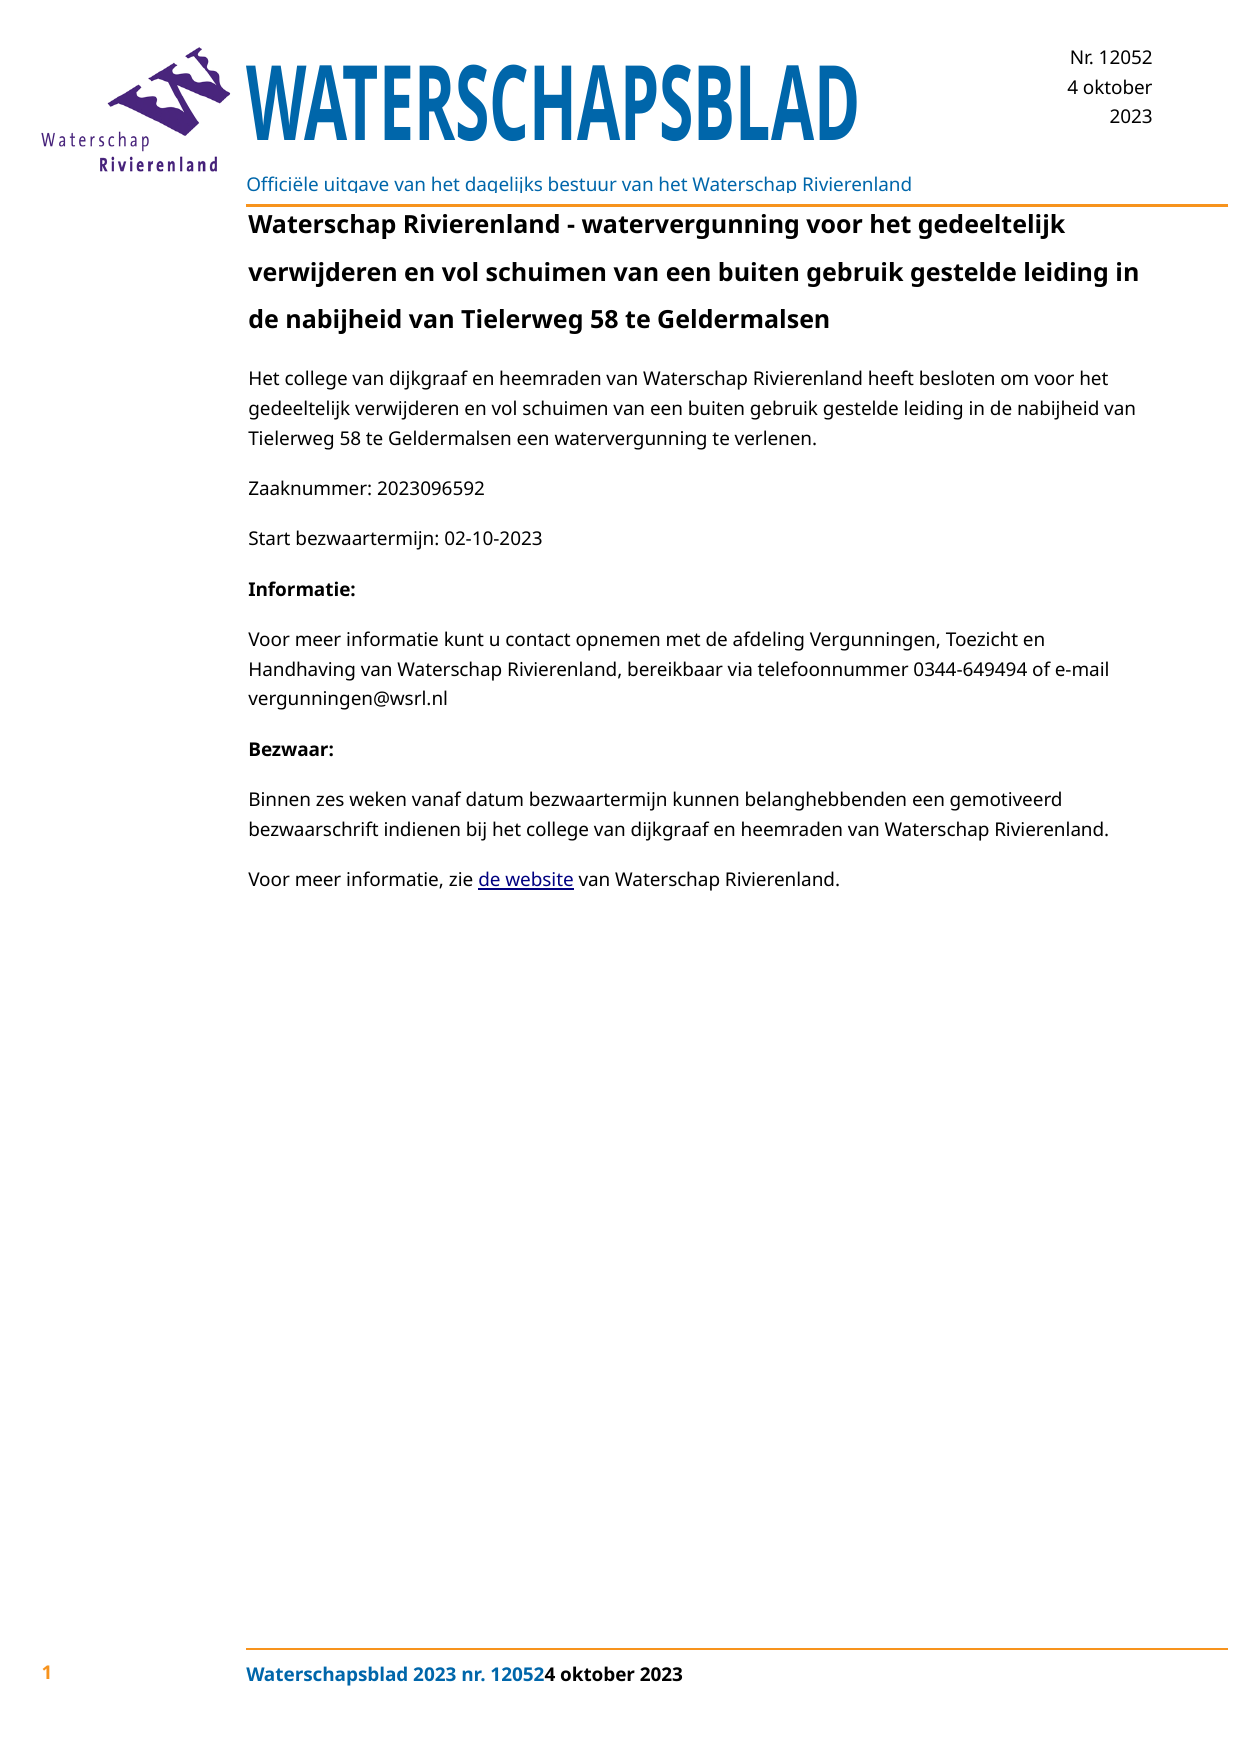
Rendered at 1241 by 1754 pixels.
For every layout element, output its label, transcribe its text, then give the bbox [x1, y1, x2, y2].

picture [41, 47, 231, 172]
text Zaaknummer: 2023096592 [248, 475, 1152, 501]
text Informatie: [248, 576, 1152, 602]
text Waterschap Rivierenland - watervergunning voor het gedeeltelijk verwijderen en vol schuimen van een buiten gebruik gestelde leiding in de nabijheid van Tielerweg 58 te Geldermalsen [248, 207, 1152, 336]
text Bezwaar: [248, 736, 1152, 762]
text Het college van dijkgraaf en heemraden van Waterschap Rivierenland heeft besloten om voor het gedeeltelijk verwijderen en vol schuimen van een buiten gebruik gestelde leiding in de nabijheid van Tielerweg 58 te Geldermalsen een watervergunning te verlenen. [248, 366, 1152, 450]
text Voor meer informatie, zie de website van Waterschap Rivierenland. [248, 866, 1152, 892]
text Binnen zes weken vanaf datum bezwaartermijn kunnen belanghebbenden een gemotiveerd bezwaarschrift indienen bij het college van dijkgraaf en heemraden van Waterschap Rivierenland. [248, 786, 1152, 842]
text Start bezwaartermijn: 02-10-2023 [248, 526, 1152, 551]
text Voor meer informatie kunt u contact opnemen met de afdeling Vergunningen, Toezicht en Handhaving van Waterschap Rivierenland, bereikbaar via telefoonnummer 0344-649494 of e-mail vergunningen@wsrl.nl [248, 626, 1152, 711]
